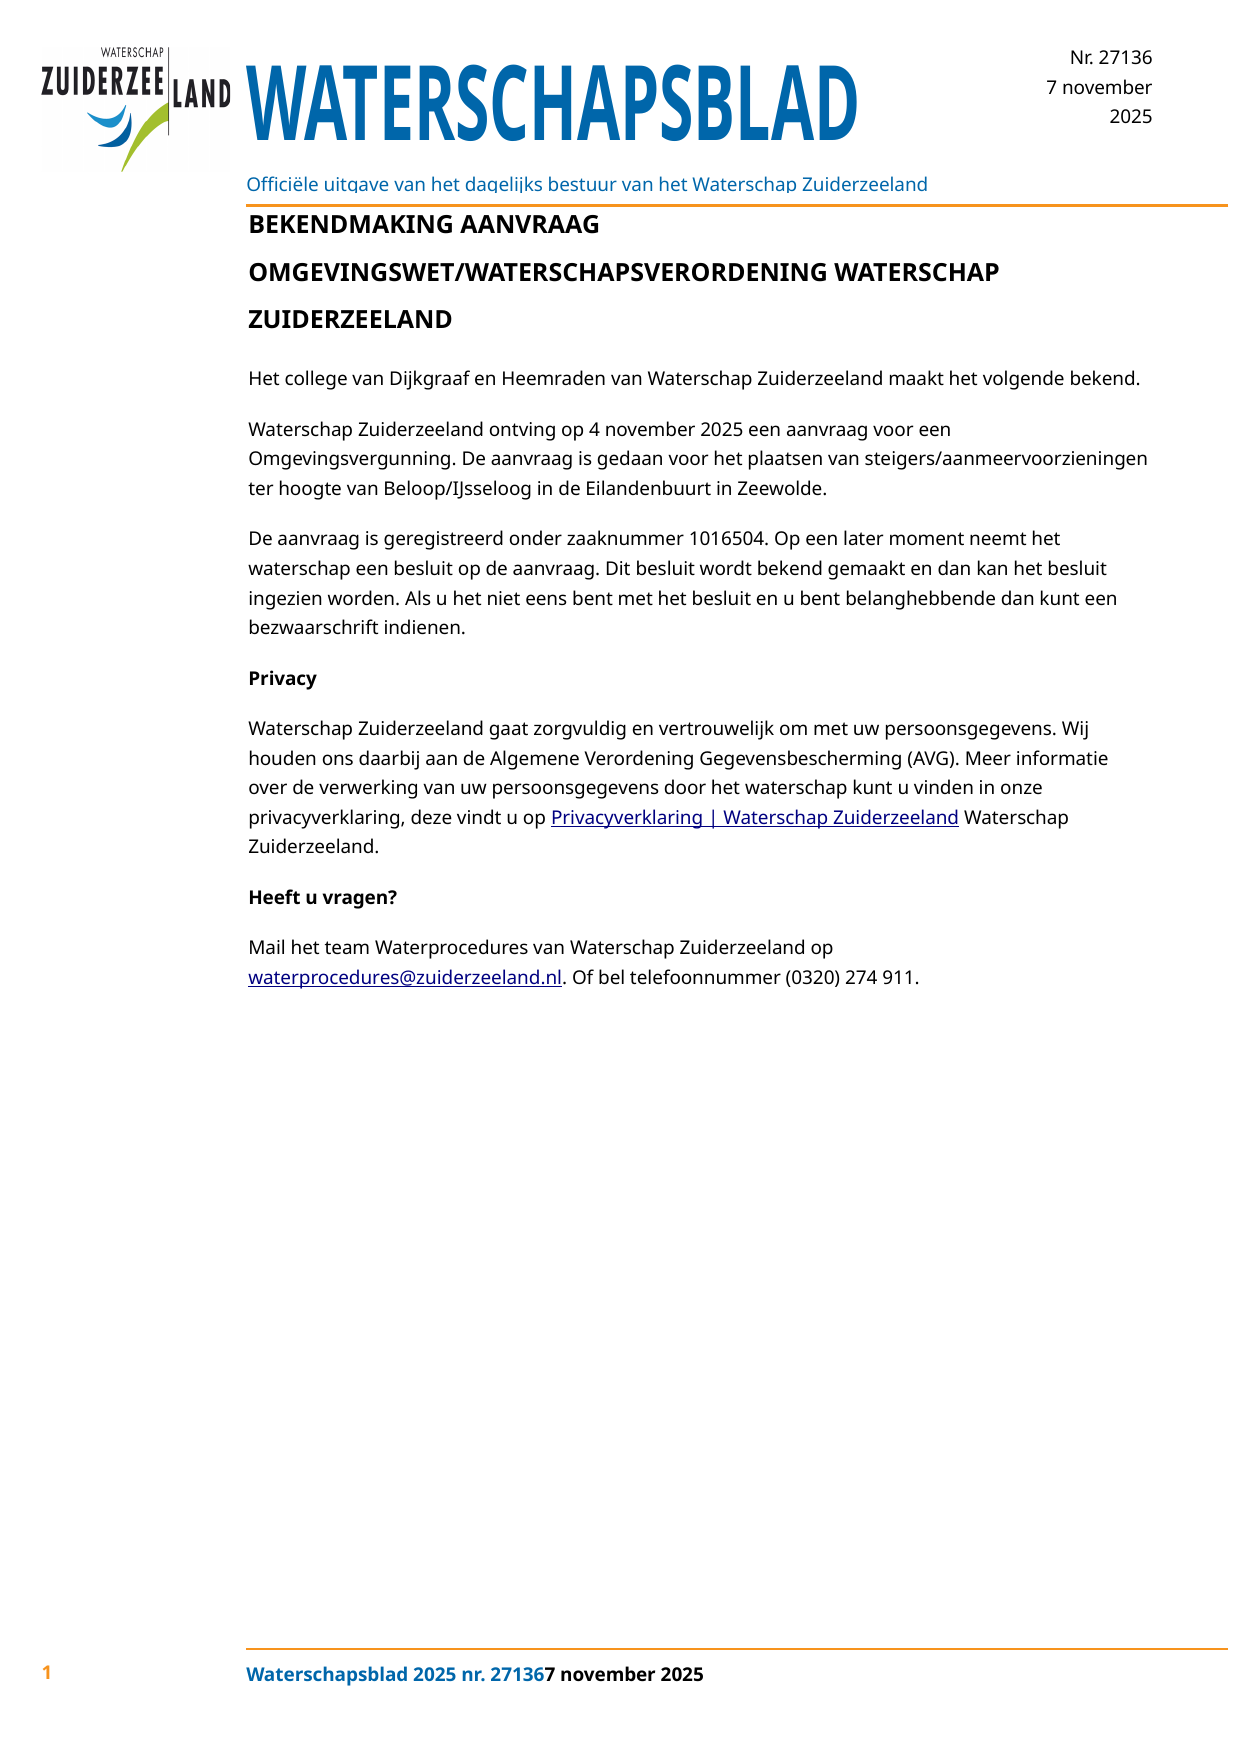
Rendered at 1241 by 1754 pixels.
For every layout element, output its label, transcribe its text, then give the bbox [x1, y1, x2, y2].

text BEKENDMAKING AANVRAAG OMGEVINGSWET/WATERSCHAPSVERORDENING WATERSCHAP ZUIDERZEELAND [248, 207, 1152, 336]
text Waterschap Zuiderzeeland ontving op 4 november 2025 een aanvraag voor een Omgevingsvergunning. De aanvraag is gedaan voor het plaatsen van steigers/aanmeervoorzieningen ter hoogte van Beloop/IJsseloog in de Eilandenbuurt in Zeewolde. [248, 416, 1152, 501]
text De aanvraag is geregistreerd onder zaaknummer 1016504. Op een later moment neemt het waterschap een besluit op de aanvraag. Dit besluit wordt bekend gemaakt en dan kan het besluit ingezien worden. Als u het niet eens bent met het besluit en u bent belanghebbende dan kunt een bezwaarschrift indienen. [248, 526, 1152, 640]
text Waterschap Zuiderzeeland gaat zorgvuldig en vertrouwelijk om met uw persoonsgegevens. Wij houden ons daarbij aan de Algemene Verordening Gegevensbescherming (AVG). Meer informatie over de verwerking van uw persoonsgegevens door het waterschap kunt u vinden in onze privacyverklaring, deze vindt u op Privacyverklaring | Waterschap Zuiderzeeland Waterschap Zuiderzeeland. [248, 715, 1152, 859]
text Privacy [248, 665, 1152, 690]
text Mail het team Waterprocedures van Waterschap Zuiderzeeland op waterprocedures@zuiderzeeland.nl. Of bel telefoonnummer (0320) 274 911. [248, 934, 1152, 989]
text Heeft u vragen? [248, 884, 1152, 909]
text Het college van Dijkgraaf en Heemraden van Waterschap Zuiderzeeland maakt het volgende bekend. [248, 366, 1152, 391]
picture [41, 47, 231, 172]
